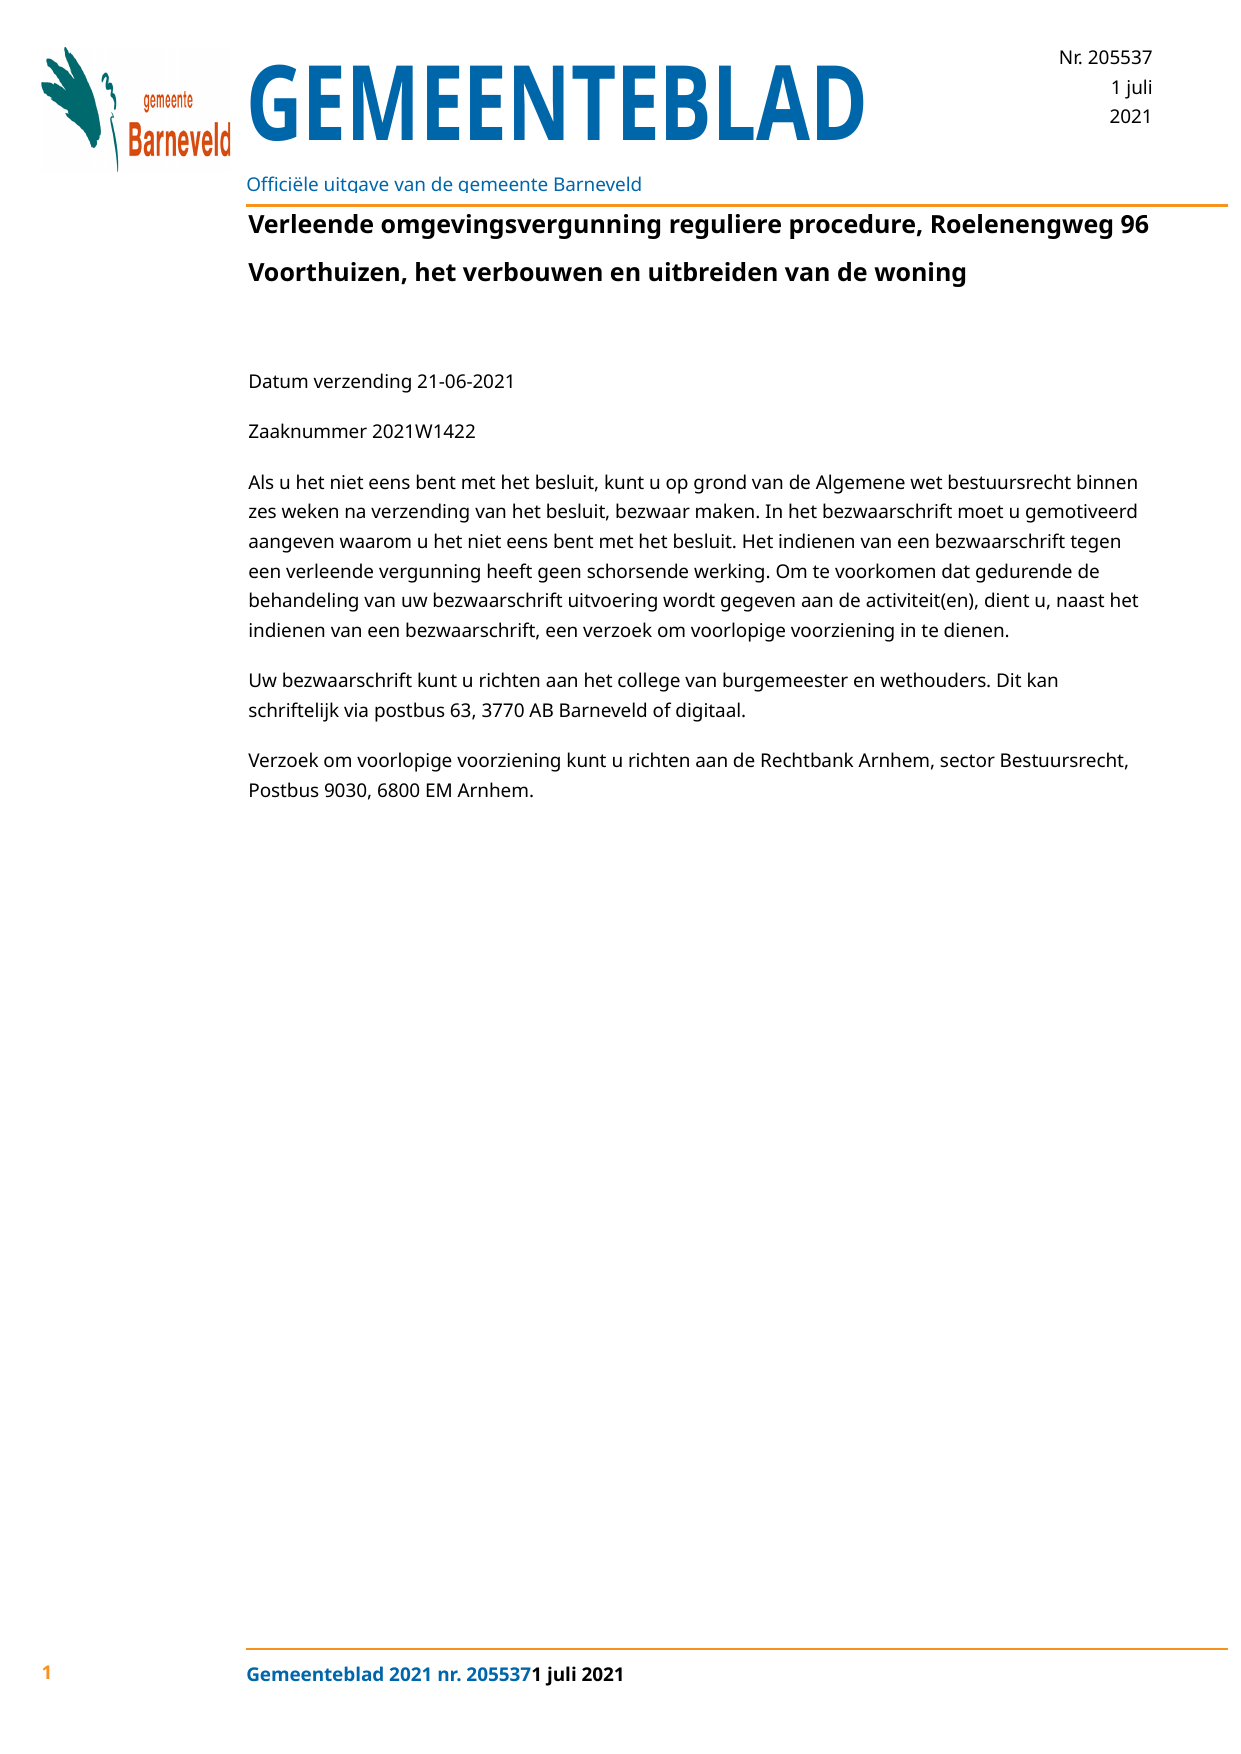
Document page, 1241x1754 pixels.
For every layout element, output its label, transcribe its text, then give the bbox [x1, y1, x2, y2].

picture [41, 47, 231, 172]
text Als u het niet eens bent met het besluit, kunt u op grond van de Algemene wet bestuursrecht binnen zes weken na verzending van het besluit, bezwaar maken. In het bezwaarschrift moet u gemotiveerd aangeven waarom u het niet eens bent met het besluit. Het indienen van een bezwaarschrift tegen een verleende vergunning heeft geen schorsende werking. Om te voorkomen dat gedurende de behandeling van uw bezwaarschrift uitvoering wordt gegeven aan de activiteit(en), dient u, naast het indienen van een bezwaarschrift, een verzoek om voorlopige voorziening in te dienen. [248, 469, 1152, 643]
text Verzoek om voorlopige voorziening kunt u richten aan de Rechtbank Arnhem, sector Bestuursrecht, Postbus 9030, 6800 EM Arnhem. [248, 747, 1152, 803]
text Verleende omgevingsvergunning reguliere procedure, Roelenengweg 96 Voorthuizen, het verbouwen en uitbreiden van de woning [248, 207, 1152, 288]
text Zaaknummer 2021W1422 [248, 419, 1152, 444]
text Uw bezwaarschrift kunt u richten aan het college van burgemeester en wethouders. Dit kan schriftelijk via postbus 63, 3770 AB Barneveld of digitaal. [248, 667, 1152, 723]
text Datum verzending 21-06-2021 [248, 368, 1152, 394]
